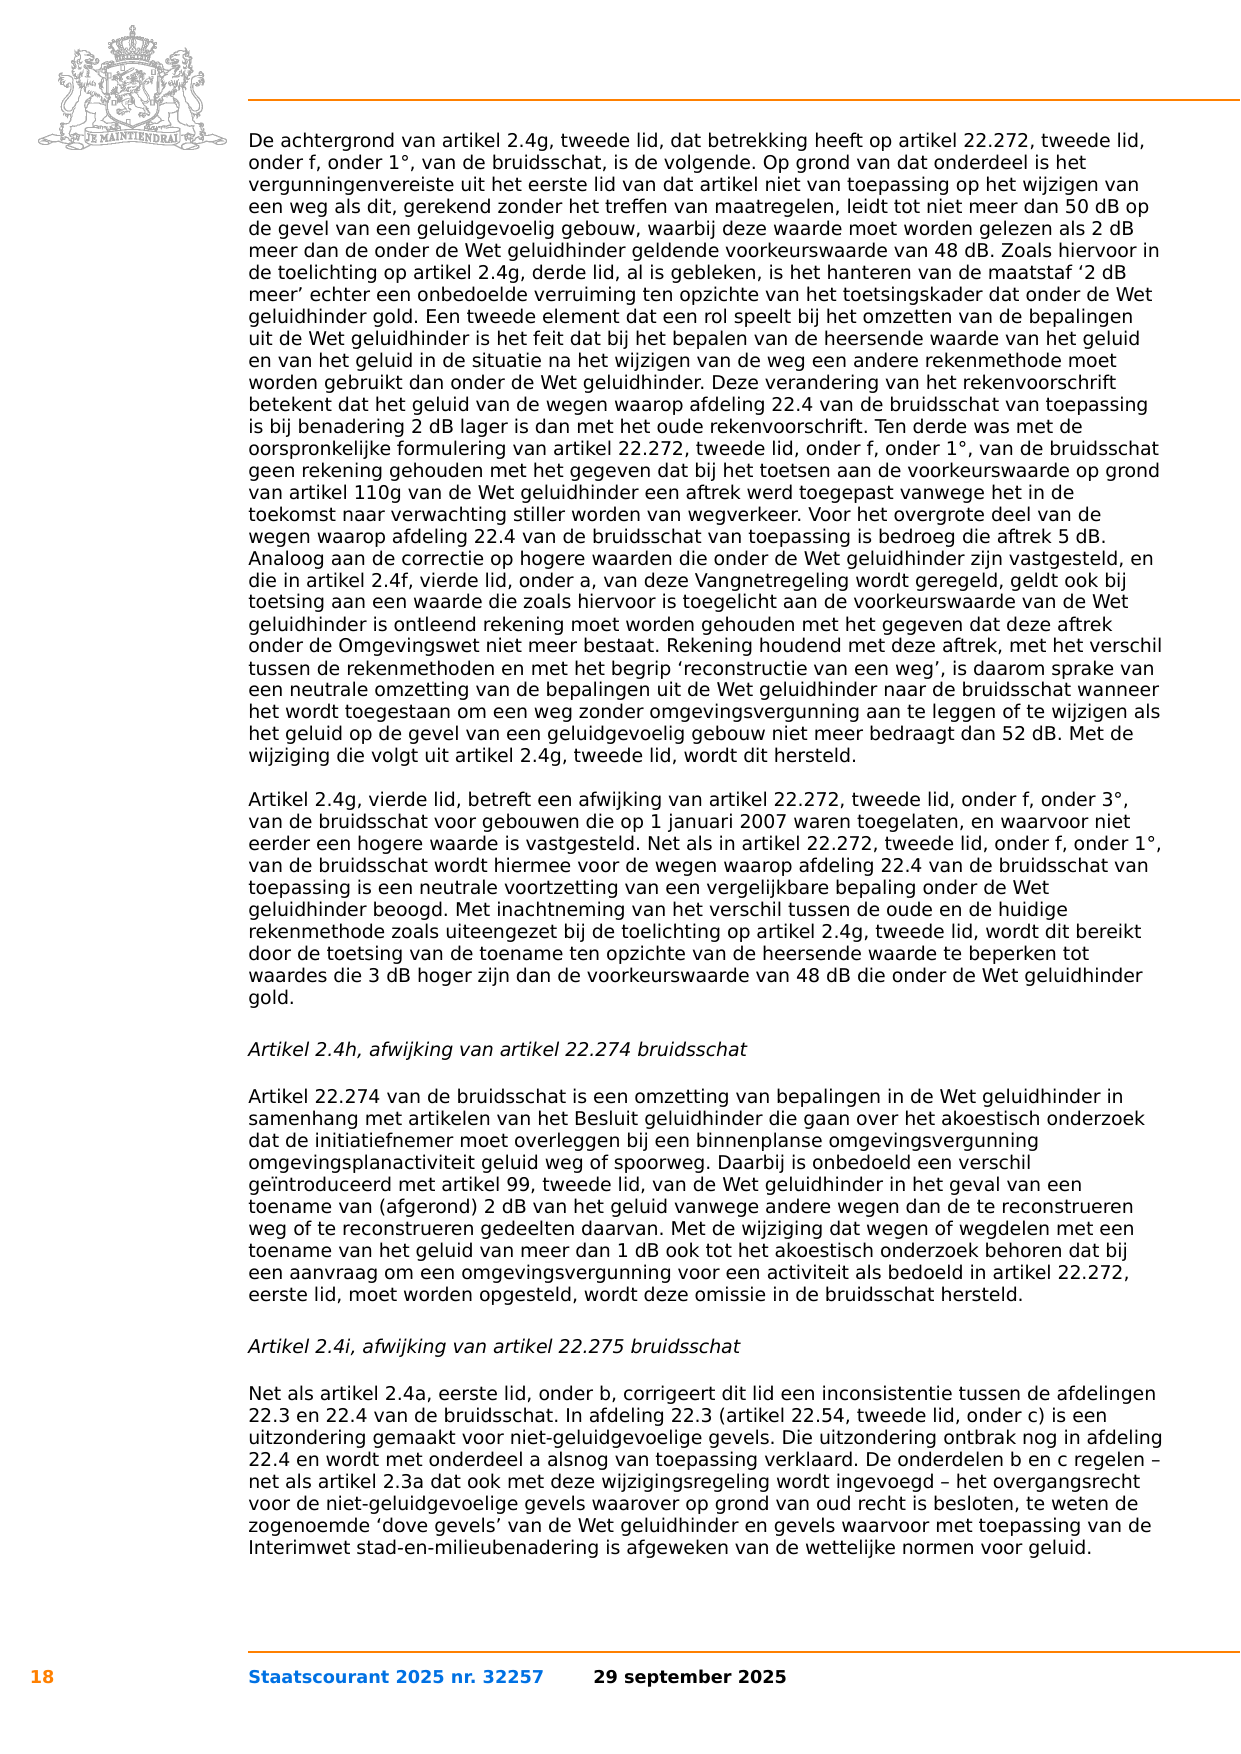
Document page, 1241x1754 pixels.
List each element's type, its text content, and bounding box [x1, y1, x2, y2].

subtitle Artikel 2.4i, afwijking van artikel 22.275 bruidsschat [248, 1336, 1163, 1358]
picture [38, 25, 227, 150]
text Artikel 22.274 van de bruidsschat is een omzetting van bepalingen in de Wet geluidhinder in samenhang met artikelen van het Besluit geluidhinder die gaan over het akoestisch onderzoek dat de initiatiefnemer moet overleggen bij een binnenplanse omgevingsvergunning omgevingsplanactiviteit geluid weg of spoorweg. Daarbij is onbedoeld een verschil geïntroduceerd met artikel 99, tweede lid, van de Wet geluidhinder in het geval van een toename van (afgerond) 2 dB van het geluid vanwege andere wegen dan de te reconstrueren weg of te reconstrueren gedeelten daarvan. Met de wijziging dat wegen of wegdelen met een toename van het geluid van meer dan 1 dB ook tot het akoestisch onderzoek behoren dat bij een aanvraag om een omgevingsvergunning voor een activiteit als bedoeld in artikel 22.272, eerste lid, moet worden opgesteld, wordt deze omissie in de bruidsschat hersteld. [248, 1086, 1163, 1306]
subtitle Artikel 2.4h, afwijking van artikel 22.274 bruidsschat [248, 1039, 1163, 1061]
text Net als artikel 2.4a, eerste lid, onder b, corrigeert dit lid een inconsistentie tussen de afdelingen 22.3 en 22.4 van de bruidsschat. In afdeling 22.3 (artikel 22.54, tweede lid, onder c) is een uitzondering gemaakt voor niet-geluidgevoelige gevels. Die uitzondering ontbrak nog in afdeling 22.4 en wordt met onderdeel a alsnog van toepassing verklaard. De onderdelen b en c regelen – net als artikel 2.3a dat ook met deze wijzigingsregeling wordt ingevoegd – het overgangsrecht voor de niet-geluidgevoelige gevels waarover op grond van oud recht is besloten, te weten de zogenoemde ‘dove gevels’ van de Wet geluidhinder en gevels waarvoor met toepassing van de Interimwet stad-en-milieubenadering is afgeweken van de wettelijke normen voor geluid. [248, 1383, 1163, 1558]
text De achtergrond van artikel 2.4g, tweede lid, dat betrekking heeft op artikel 22.272, tweede lid, onder f, onder 1°, van de bruidsschat, is de volgende. Op grond van dat onderdeel is het vergunningenvereiste uit het eerste lid van dat artikel niet van toepassing op het wijzigen van een weg als dit, gerekend zonder het treffen van maatregelen, leidt tot niet meer dan 50 dB op de gevel van een geluidgevoelig gebouw, waarbij deze waarde moet worden gelezen als 2 dB meer dan de onder de Wet geluidhinder geldende voorkeurswaarde van 48 dB. Zoals hiervoor in de toelichting op artikel 2.4g, derde lid, al is gebleken, is het hanteren van de maatstaf ‘2 dB meer’ echter een onbedoelde verruiming ten opzichte van het toetsingskader dat onder de Wet geluidhinder gold. Een tweede element dat een rol speelt bij het omzetten van de bepalingen uit de Wet geluidhinder is het feit dat bij het bepalen van de heersende waarde van het geluid en van het geluid in de situatie na het wijzigen van de weg een andere rekenmethode moet worden gebruikt dan onder de Wet geluidhinder. Deze verandering van het rekenvoorschrift betekent dat het geluid van de wegen waarop afdeling 22.4 van de bruidsschat van toepassing is bij benadering 2 dB lager is dan met het oude rekenvoorschrift. Ten derde was met de oorspronkelijke formulering van artikel 22.272, tweede lid, onder f, onder 1°, van de bruidsschat geen rekening gehouden met het gegeven dat bij het toetsen aan de voorkeurswaarde op grond van artikel 110g van de Wet geluidhinder een aftrek werd toegepast vanwege het in de toekomst naar verwachting stiller worden van wegverkeer. Voor het overgrote deel van de wegen waarop afdeling 22.4 van de bruidsschat van toepassing is bedroeg die aftrek 5 dB. Analoog aan de correctie op hogere waarden die onder de Wet geluidhinder zijn vastgesteld, en die in artikel 2.4f, vierde lid, onder a, van deze Vangnetregeling wordt geregeld, geldt ook bij toetsing aan een waarde die zoals hiervoor is toegelicht aan de voorkeurswaarde van de Wet geluidhinder is ontleend rekening moet worden gehouden met het gegeven dat deze aftrek onder de Omgevingswet niet meer bestaat. Rekening houdend met deze aftrek, met het verschil tussen de rekenmethoden en met het begrip ‘reconstructie van een weg’, is daarom sprake van een neutrale omzetting van de bepalingen uit de Wet geluidhinder naar de bruidsschat wanneer het wordt toegestaan om een weg zonder omgevingsvergunning aan te leggen of te wijzigen als het geluid op de gevel van een geluidgevoelig gebouw niet meer bedraagt dan 52 dB. Met de wijziging die volgt uit artikel 2.4g, tweede lid, wordt dit hersteld. [248, 130, 1163, 767]
text Artikel 2.4g, vierde lid, betreft een afwijking van artikel 22.272, tweede lid, onder f, onder 3°, van de bruidsschat voor gebouwen die op 1 januari 2007 waren toegelaten, en waarvoor niet eerder een hogere waarde is vastgesteld. Net als in artikel 22.272, tweede lid, onder f, onder 1°, van de bruidsschat wordt hiermee voor de wegen waarop afdeling 22.4 van de bruidsschat van toepassing is een neutrale voortzetting van een vergelijkbare bepaling onder de Wet geluidhinder beoogd. Met inachtneming van het verschil tussen de oude en de huidige rekenmethode zoals uiteengezet bij de toelichting op artikel 2.4g, tweede lid, wordt dit bereikt door de toetsing van de toename ten opzichte van de heersende waarde te beperken tot waardes die 3 dB hoger zijn dan de voorkeurswaarde van 48 dB die onder de Wet geluidhinder gold. [248, 789, 1163, 1009]
